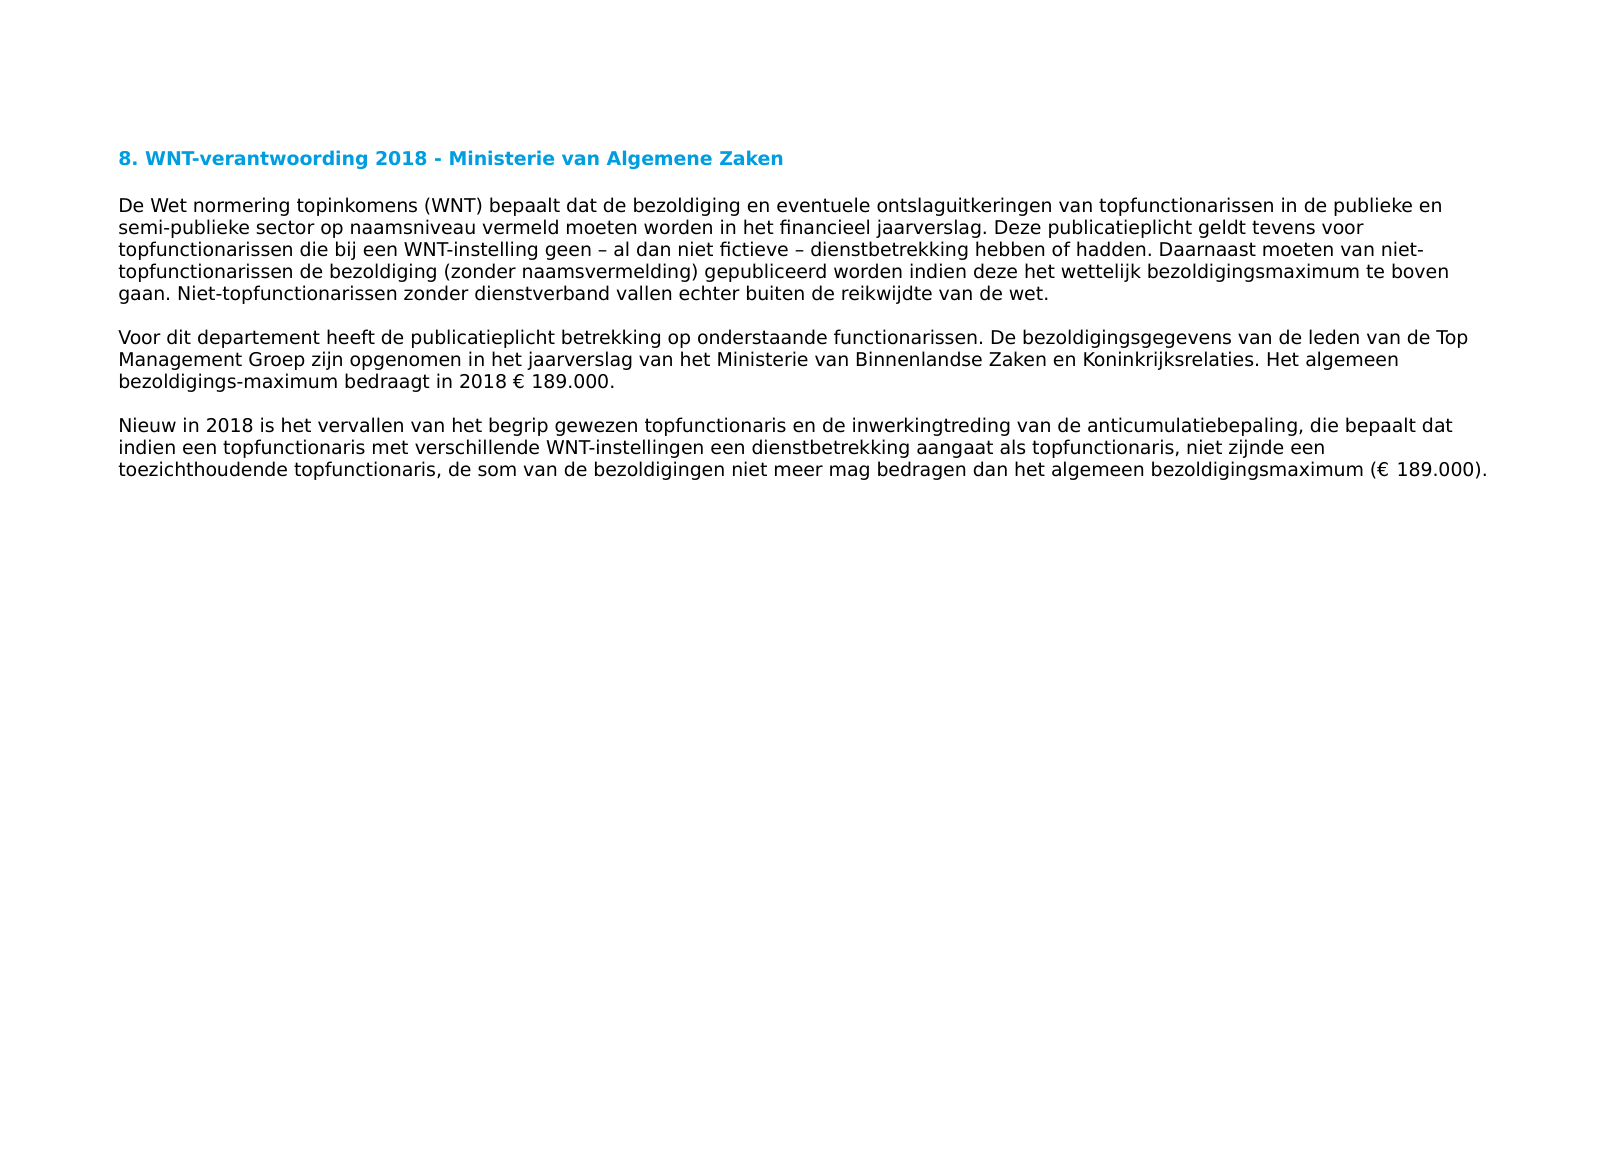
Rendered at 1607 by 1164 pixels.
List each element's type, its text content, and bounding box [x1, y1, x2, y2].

text Voor dit departement heeft de publicatieplicht betrekking op onderstaande functionarissen. De bezoldigingsgegevens van de leden van de Top Management Groep zijn opgenomen in het jaarverslag van het Ministerie van Binnenlandse Zaken en Koninkrijksrelaties. Het algemeen bezoldigings-maximum bedraagt in 2018 € 189.000. [118, 327, 1488, 393]
text De Wet normering topinkomens (WNT) bepaalt dat de bezoldiging en eventuele ontslaguitkeringen van topfunctionarissen in de publieke en semi-publieke sector op naamsniveau vermeld moeten worden in het financieel jaarverslag. Deze publicatieplicht geldt tevens voor topfunctionarissen die bij een WNT-instelling geen – al dan niet fictieve – dienstbetrekking hebben of hadden. Daarnaast moeten van niet-topfunctionarissen de bezoldiging (zonder naamsvermelding) gepubliceerd worden indien deze het wettelijk bezoldigingsmaximum te boven gaan. Niet-topfunctionarissen zonder dienstverband vallen echter buiten de reikwijdte van de wet. [118, 195, 1488, 305]
subtitle 8. WNT-verantwoording 2018 - Ministerie van Algemene Zaken [118, 148, 1488, 170]
text Nieuw in 2018 is het vervallen van het begrip gewezen topfunctionaris en de inwerkingtreding van de anticumulatiebepaling, die bepaalt dat indien een topfunctionaris met verschillende WNT-instellingen een dienstbetrekking aangaat als topfunctionaris, niet zijnde een toezichthoudende topfunctionaris, de som van de bezoldigingen niet meer mag bedragen dan het algemeen bezoldigingsmaximum (€ 189.000). [118, 415, 1488, 481]
